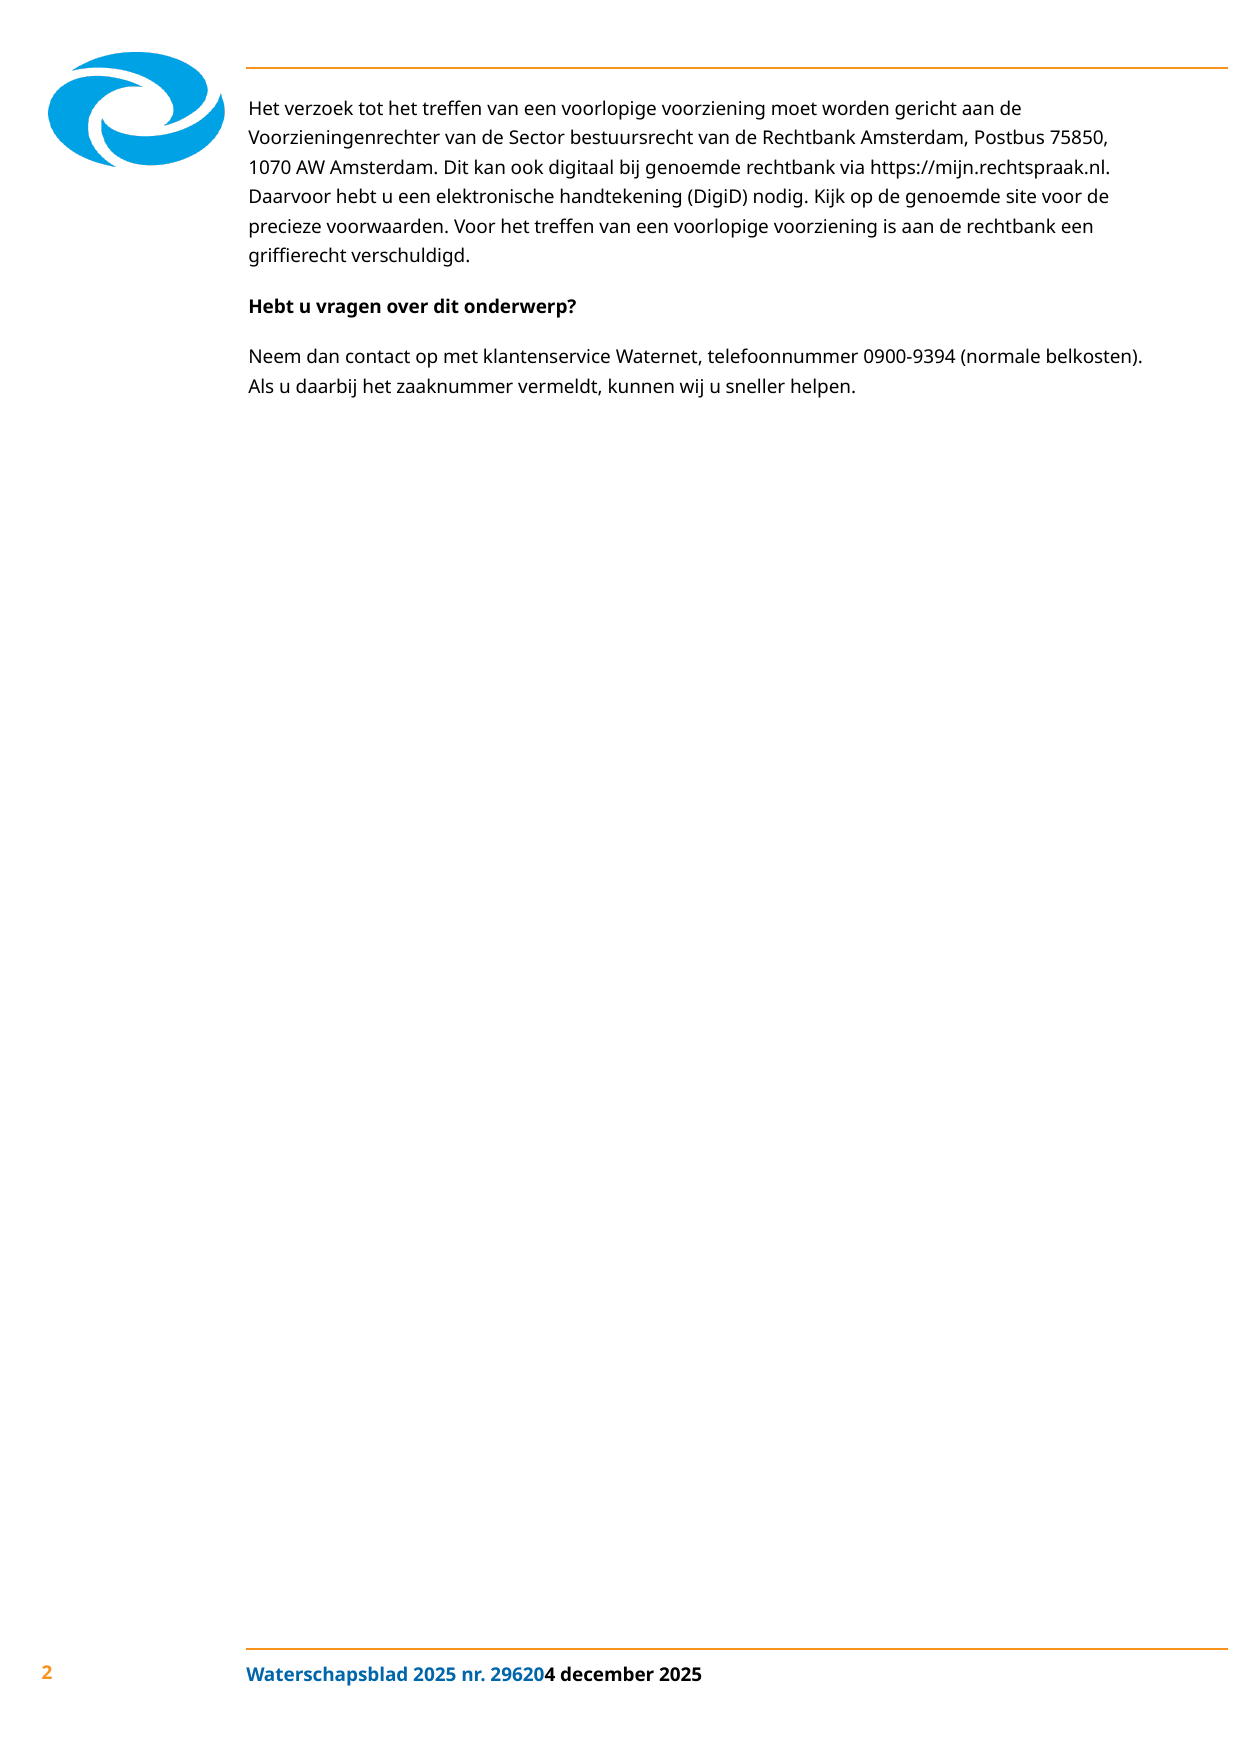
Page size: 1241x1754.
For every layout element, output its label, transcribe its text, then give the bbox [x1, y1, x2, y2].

text Het verzoek tot het treffen van een voorlopige voorziening moet worden gericht aan de Voorzieningenrechter van de Sector bestuursrecht van de Rechtbank Amsterdam, Postbus 75850, 1070 AW Amsterdam. Dit kan ook digitaal bij genoemde rechtbank via https://mijn.rechtspraak.nl. Daarvoor hebt u een elektronische handtekening (DigiD) nodig. Kijk op de genoemde site voor de precieze voorwaarden. Voor het treffen van een voorlopige voorziening is aan de rechtbank een griffierecht verschuldigd. [248, 95, 1152, 268]
text Neem dan contact op met klantenservice Waternet, telefoonnummer 0900-9394 (normale belkosten). Als u daarbij het zaaknummer vermeldt, kunnen wij u sneller helpen. [248, 343, 1152, 399]
text Hebt u vragen over dit onderwerp? [248, 293, 1152, 319]
picture [41, 47, 231, 172]
